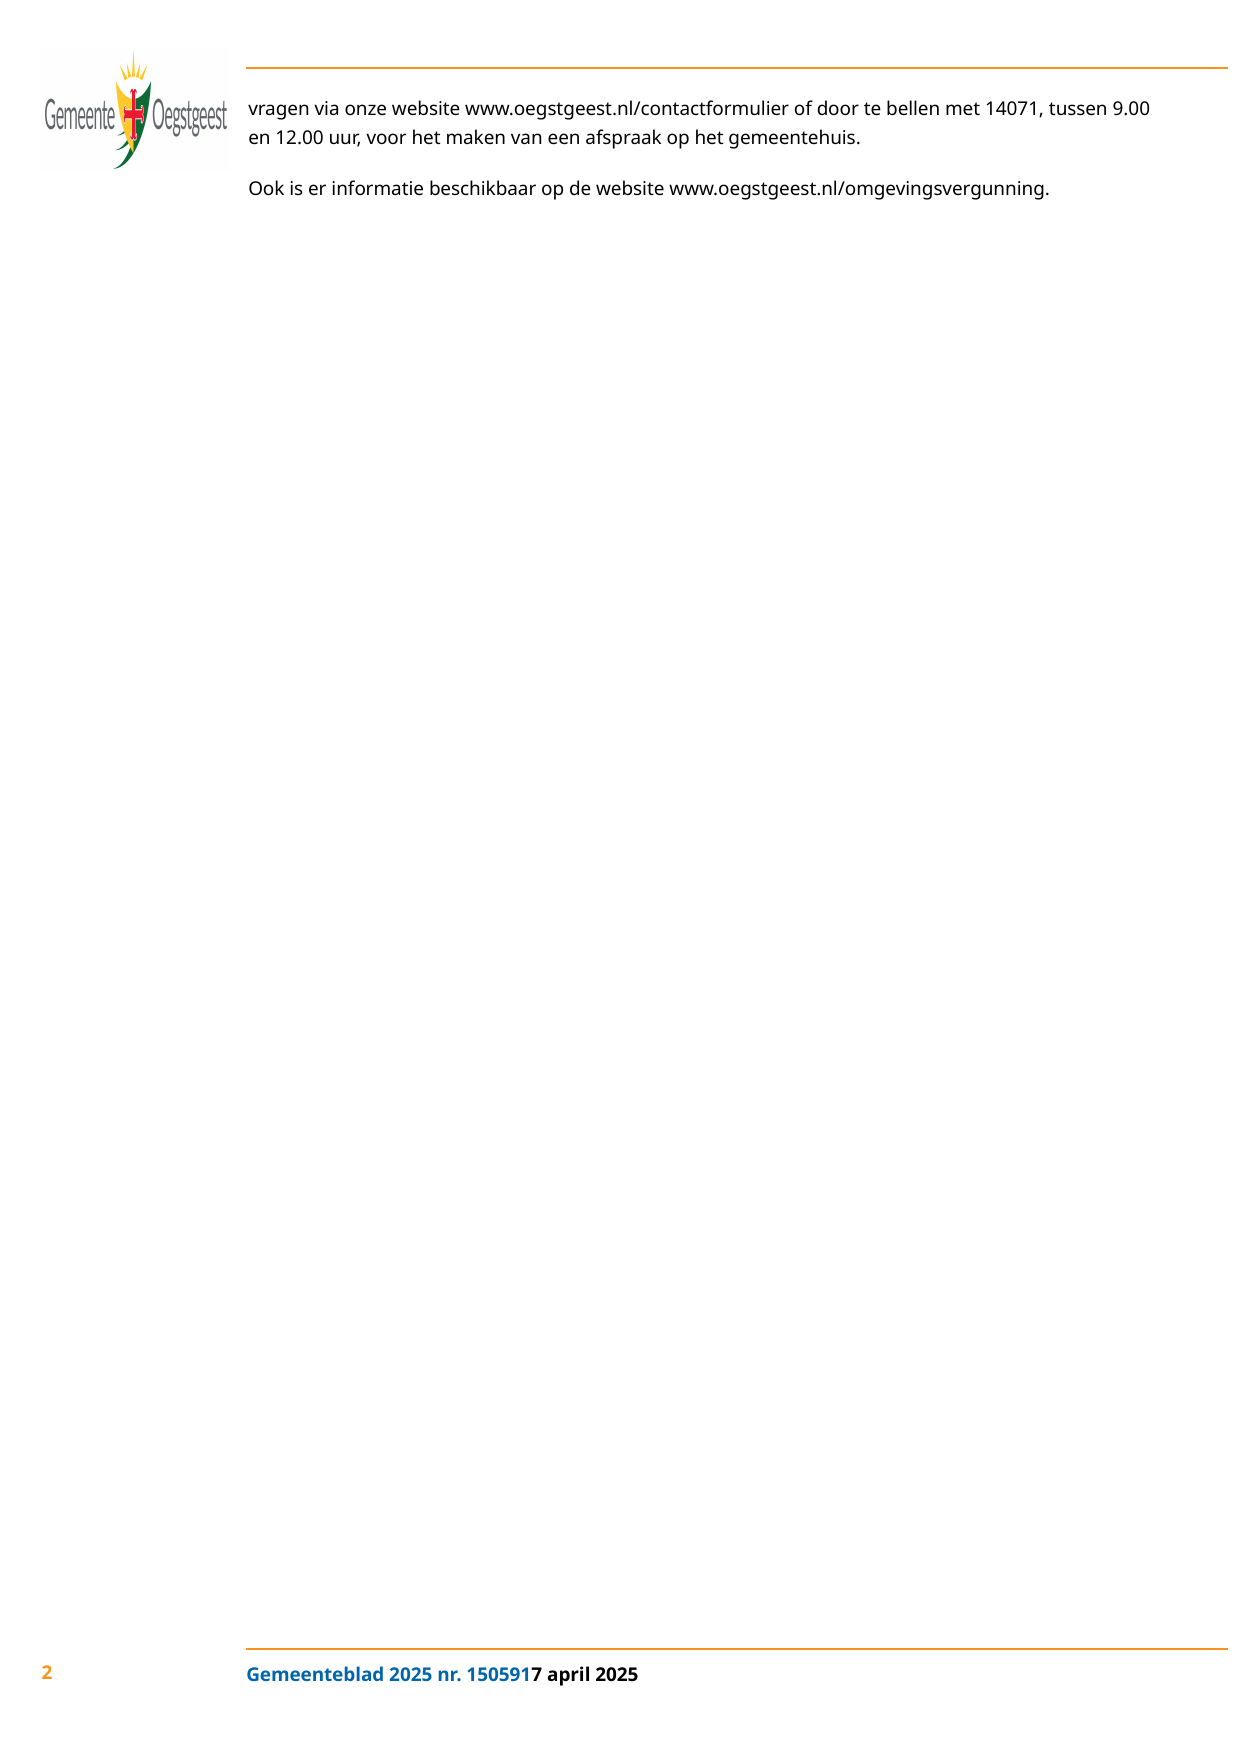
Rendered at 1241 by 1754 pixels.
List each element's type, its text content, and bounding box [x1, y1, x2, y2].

text vragen via onze website www.oegstgeest.nl/contactformulier of door te bellen met 14071, tussen 9.00 en 12.00 uur, voor het maken van een afspraak op het gemeentehuis. [248, 95, 1152, 150]
picture [41, 47, 231, 172]
text Ook is er informatie beschikbaar op de website www.oegstgeest.nl/omgevingsvergunning. [248, 175, 1152, 201]
